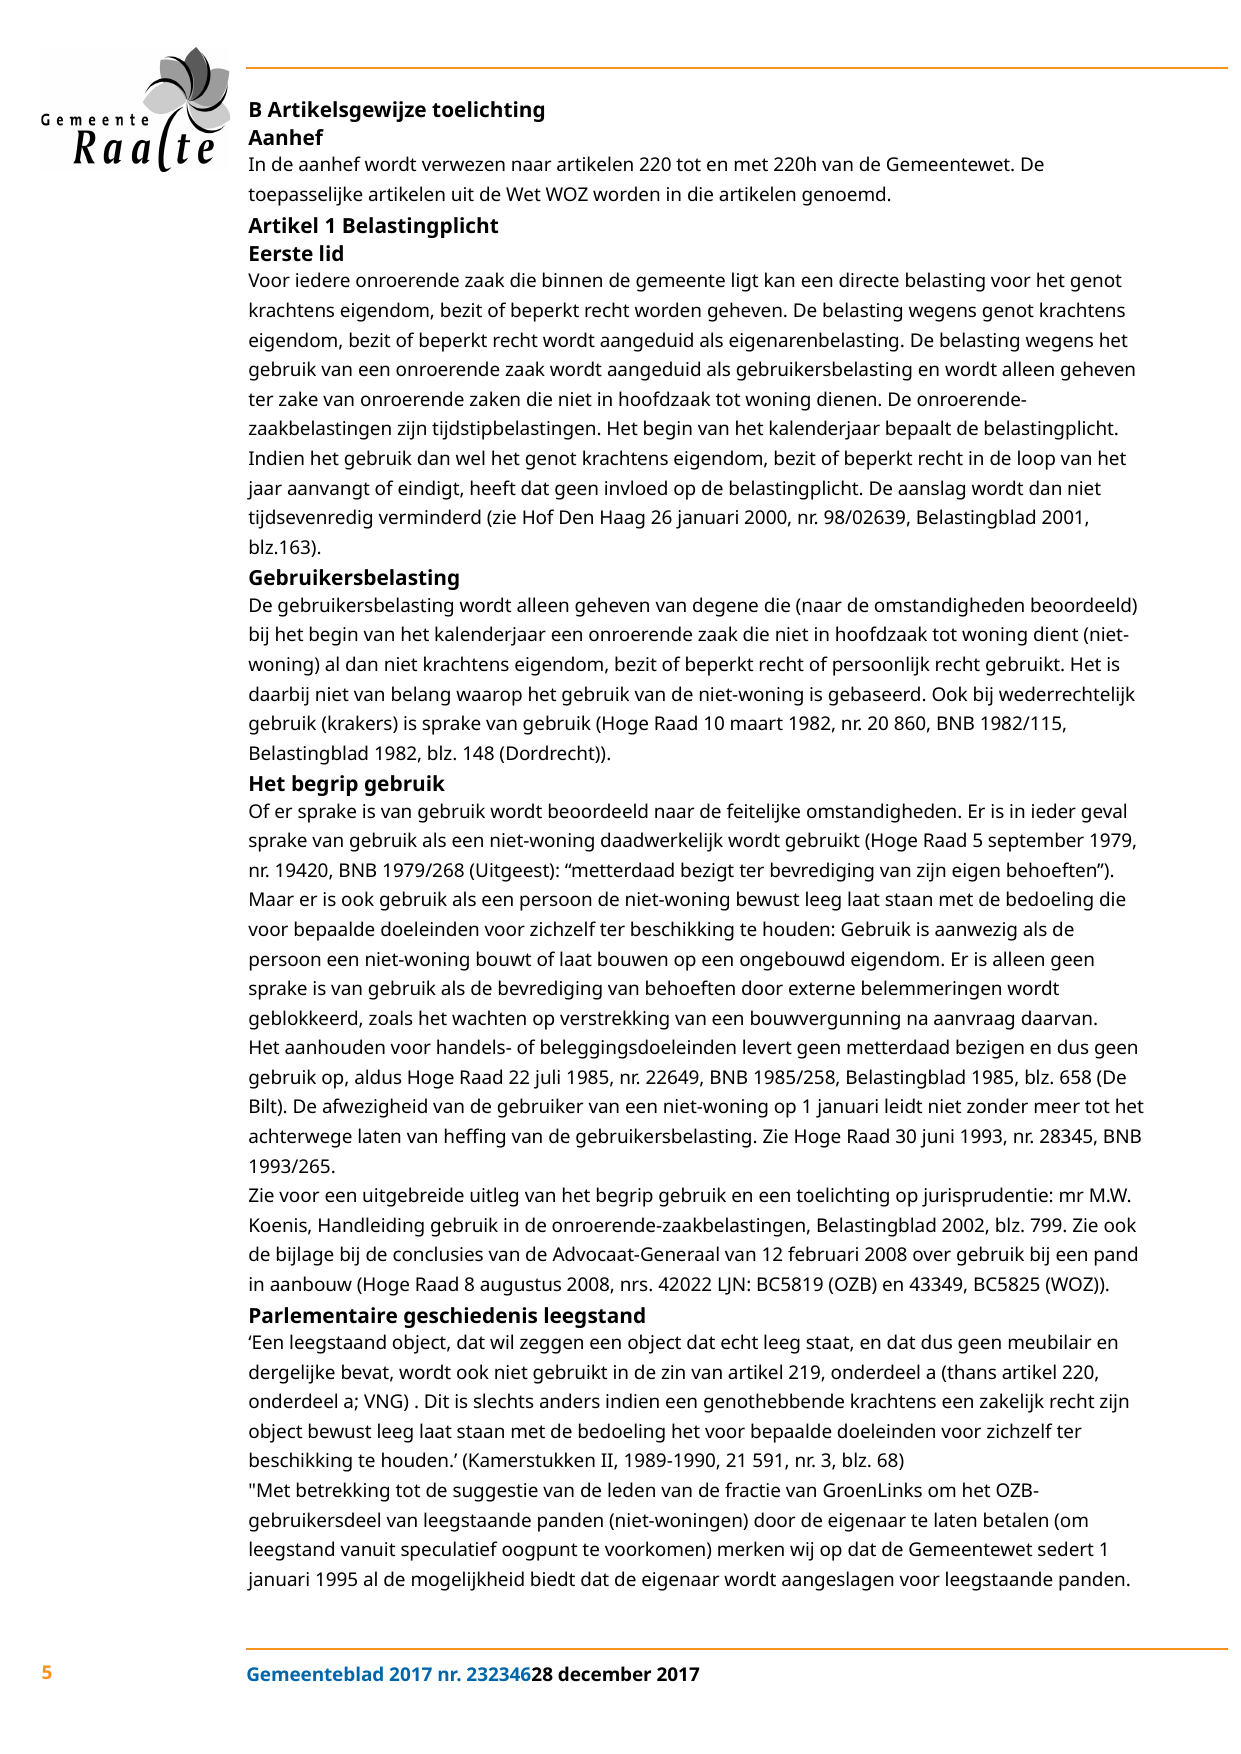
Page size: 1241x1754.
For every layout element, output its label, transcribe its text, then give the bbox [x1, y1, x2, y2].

picture [41, 47, 231, 172]
text Parlementaire geschiedenis leegstand [248, 1301, 1152, 1329]
text Of er sprake is van gebruik wordt beoordeeld naar de feitelijke omstandigheden. Er is in ieder geval sprake van gebruik als een niet-woning daadwerkelijk wordt gebruikt (Hoge Raad 5 september 1979, nr. 19420, BNB 1979/268 (Uitgeest): “metterdaad bezigt ter bevrediging van zijn eigen behoeften”). Maar er is ook gebruik als een persoon de niet-woning bewust leeg laat staan met de bedoeling die voor bepaalde doeleinden voor zichzelf ter beschikking te houden: Gebruik is aanwezig als de persoon een niet-woning bouwt of laat bouwen op een ongebouwd eigendom. Er is alleen geen sprake is van gebruik als de bevrediging van behoeften door externe belemmeringen wordt geblokkeerd, zoals het wachten op verstrekking van een bouwvergunning na aanvraag daarvan. [248, 798, 1152, 1031]
text Voor iedere onroerende zaak die binnen de gemeente ligt kan een directe belasting voor het genot krachtens eigendom, bezit of beperkt recht worden geheven. De belasting wegens genot krachtens eigendom, bezit of beperkt recht wordt aangeduid als eigenarenbelasting. De belasting wegens het gebruik van een onroerende zaak wordt aangeduid als gebruikersbelasting en wordt alleen geheven ter zake van onroerende zaken die niet in hoofdzaak tot woning dienen. De onroerende-zaakbelastingen zijn tijdstipbelastingen. Het begin van het kalenderjaar bepaalt de belastingplicht. Indien het gebruik dan wel het genot krachtens eigendom, bezit of beperkt recht in de loop van het jaar aanvangt of eindigt, heeft dat geen invloed op de belastingplicht. De aanslag wordt dan niet tijdsevenredig verminderd (zie Hof Den Haag 26 januari 2000, nr. 98/02639, Belastingblad 2001, blz.163). [248, 268, 1152, 560]
text ‘Een leegstaand object, dat wil zeggen een object dat echt leeg staat, en dat dus geen meubilair en dergelijke bevat, wordt ook niet gebruikt in de zin van artikel 219, onderdeel a (thans artikel 220, onderdeel a; VNG) . Dit is slechts anders indien een genothebbende krachtens een zakelijk recht zijn object bewust leeg laat staan met de bedoeling het voor bepaalde doeleinden voor zichzelf ter beschikking te houden.’ (Kamerstukken II, 1989-1990, 21 591, nr. 3, blz. 68) [248, 1329, 1152, 1473]
text Het begrip gebruik [248, 769, 1152, 798]
text Artikel 1 Belastingplicht [248, 211, 1152, 239]
text "Met betrekking tot de suggestie van de leden van de fractie van GroenLinks om het OZB-gebruikersdeel van leegstaande panden (niet-woningen) door de eigenaar te laten betalen (om leegstand vanuit speculatief oogpunt te voorkomen) merken wij op dat de Gemeentewet sedert 1 januari 1995 al de mogelijkheid biedt dat de eigenaar wordt aangeslagen voor leegstaande panden. [248, 1477, 1152, 1592]
text Het aanhouden voor handels- of beleggingsdoeleinden levert geen metterdaad bezigen en dus geen gebruik op, aldus Hoge Raad 22 juli 1985, nr. 22649, BNB 1985/258, Belastingblad 1985, blz. 658 (De Bilt). De afwezigheid van de gebruiker van een niet-woning op 1 januari leidt niet zonder meer tot het achterwege laten van heffing van de gebruikersbelasting. Zie Hoge Raad 30 juni 1993, nr. 28345, BNB 1993/265. [248, 1034, 1152, 1179]
text Zie voor een uitgebreide uitleg van het begrip gebruik en een toelichting op jurisprudentie: mr M.W. Koenis, Handleiding gebruik in de onroerende-zaakbelastingen, Belastingblad 2002, blz. 799. Zie ook de bijlage bij de conclusies van de Advocaat-Generaal van 12 februari 2008 over gebruik bij een pand in aanbouw (Hoge Raad 8 augustus 2008, nrs. 42022 LJN: BC5819 (OZB) en 43349, BC5825 (WOZ)). [248, 1182, 1152, 1297]
text Aanhef [248, 123, 1152, 152]
text In de aanhef wordt verwezen naar artikelen 220 tot en met 220h van de Gemeentewet. De toepasselijke artikelen uit de Wet WOZ worden in die artikelen genoemd. [248, 152, 1152, 207]
text B Artikelsgewijze toelichting [248, 95, 1152, 123]
text Eerste lid [248, 239, 1152, 268]
text Gebruikersbelasting [248, 563, 1152, 592]
text De gebruikersbelasting wordt alleen geheven van degene die (naar de omstandigheden beoordeeld) bij het begin van het kalenderjaar een onroerende zaak die niet in hoofdzaak tot woning dient (niet-woning) al dan niet krachtens eigendom, bezit of beperkt recht of persoonlijk recht gebruikt. Het is daarbij niet van belang waarop het gebruik van de niet-woning is gebaseerd. Ook bij wederrechtelijk gebruik (krakers) is sprake van gebruik (Hoge Raad 10 maart 1982, nr. 20 860, BNB 1982/115, Belastingblad 1982, blz. 148 (Dordrecht)). [248, 592, 1152, 766]
